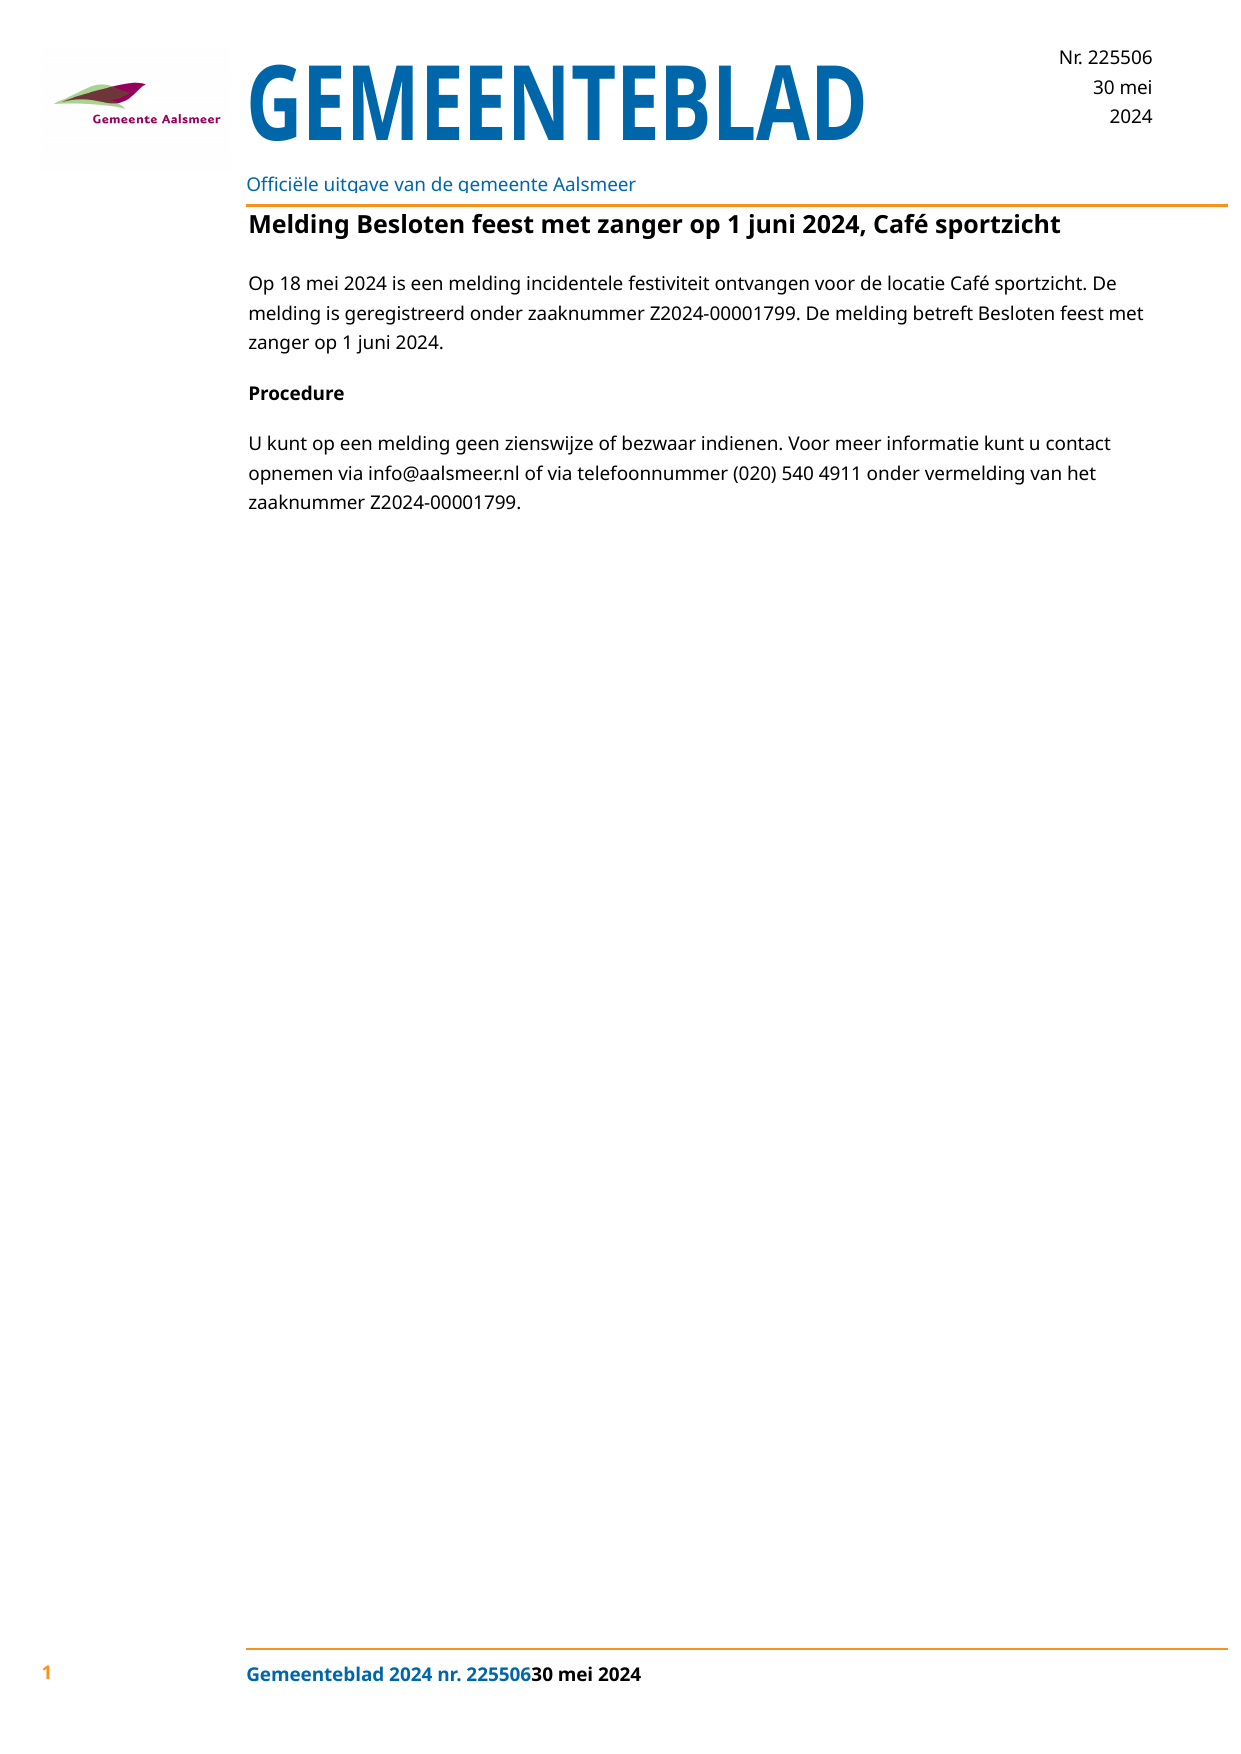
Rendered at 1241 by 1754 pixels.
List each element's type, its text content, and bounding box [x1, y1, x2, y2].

text Procedure [248, 380, 1152, 406]
picture [41, 47, 231, 172]
text Melding Besloten feest met zanger op 1 juni 2024, Café sportzicht [248, 207, 1152, 241]
text Op 18 mei 2024 is een melding incidentele festiviteit ontvangen voor de locatie Café sportzicht. De melding is geregistreerd onder zaaknummer Z2024-00001799. De melding betreft Besloten feest met zanger op 1 juni 2024. [248, 270, 1152, 355]
text U kunt op een melding geen zienswijze of bezwaar indienen. Voor meer informatie kunt u contact opnemen via info@aalsmeer.nl of via telefoonnummer (020) 540 4911 onder vermelding van het zaaknummer Z2024-00001799. [248, 430, 1152, 515]
